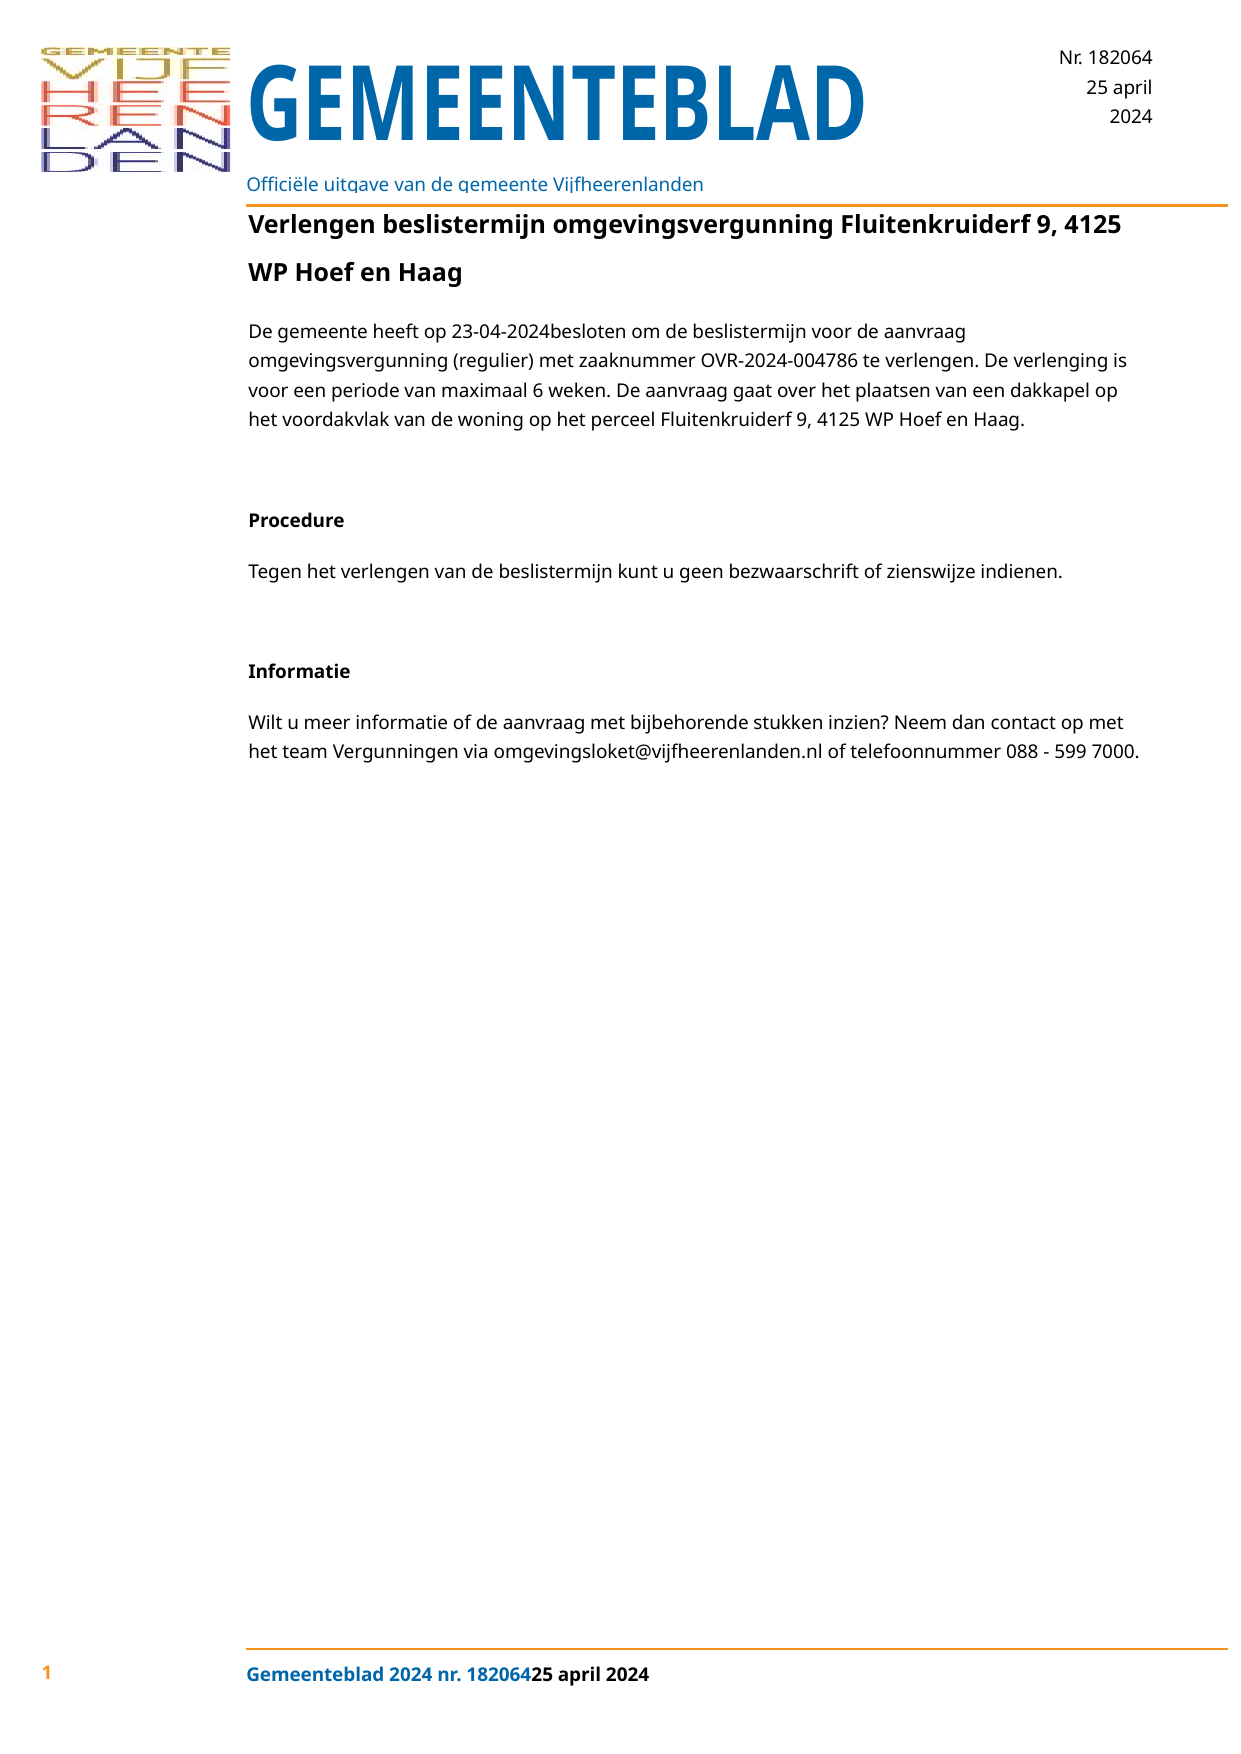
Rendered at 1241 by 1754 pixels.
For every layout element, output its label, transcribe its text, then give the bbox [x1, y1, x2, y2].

text Verlengen beslistermijn omgevingsvergunning Fluitenkruiderf 9, 4125 WP Hoef en Haag [248, 207, 1152, 288]
text Tegen het verlengen van de beslistermijn kunt u geen bezwaarschrift of zienswijze indienen. [248, 558, 1152, 584]
text Procedure [248, 507, 1152, 533]
text Informatie [248, 659, 1152, 684]
text Wilt u meer informatie of de aanvraag met bijbehorende stukken inzien? Neem dan contact op met het team Vergunningen via omgevingsloket@vijfheerenlanden.nl of telefoonnummer 088 - 599 7000. [248, 709, 1152, 764]
picture [41, 47, 231, 172]
text De gemeente heeft op 23-04-2024besloten om de beslistermijn voor de aanvraag omgevingsvergunning (regulier) met zaaknummer OVR-2024-004786 te verlengen. De verlenging is voor een periode van maximaal 6 weken. De aanvraag gaat over het plaatsen van een dakkapel op het voordakvlak van de woning op het perceel Fluitenkruiderf 9, 4125 WP Hoef en Haag. [248, 318, 1152, 432]
